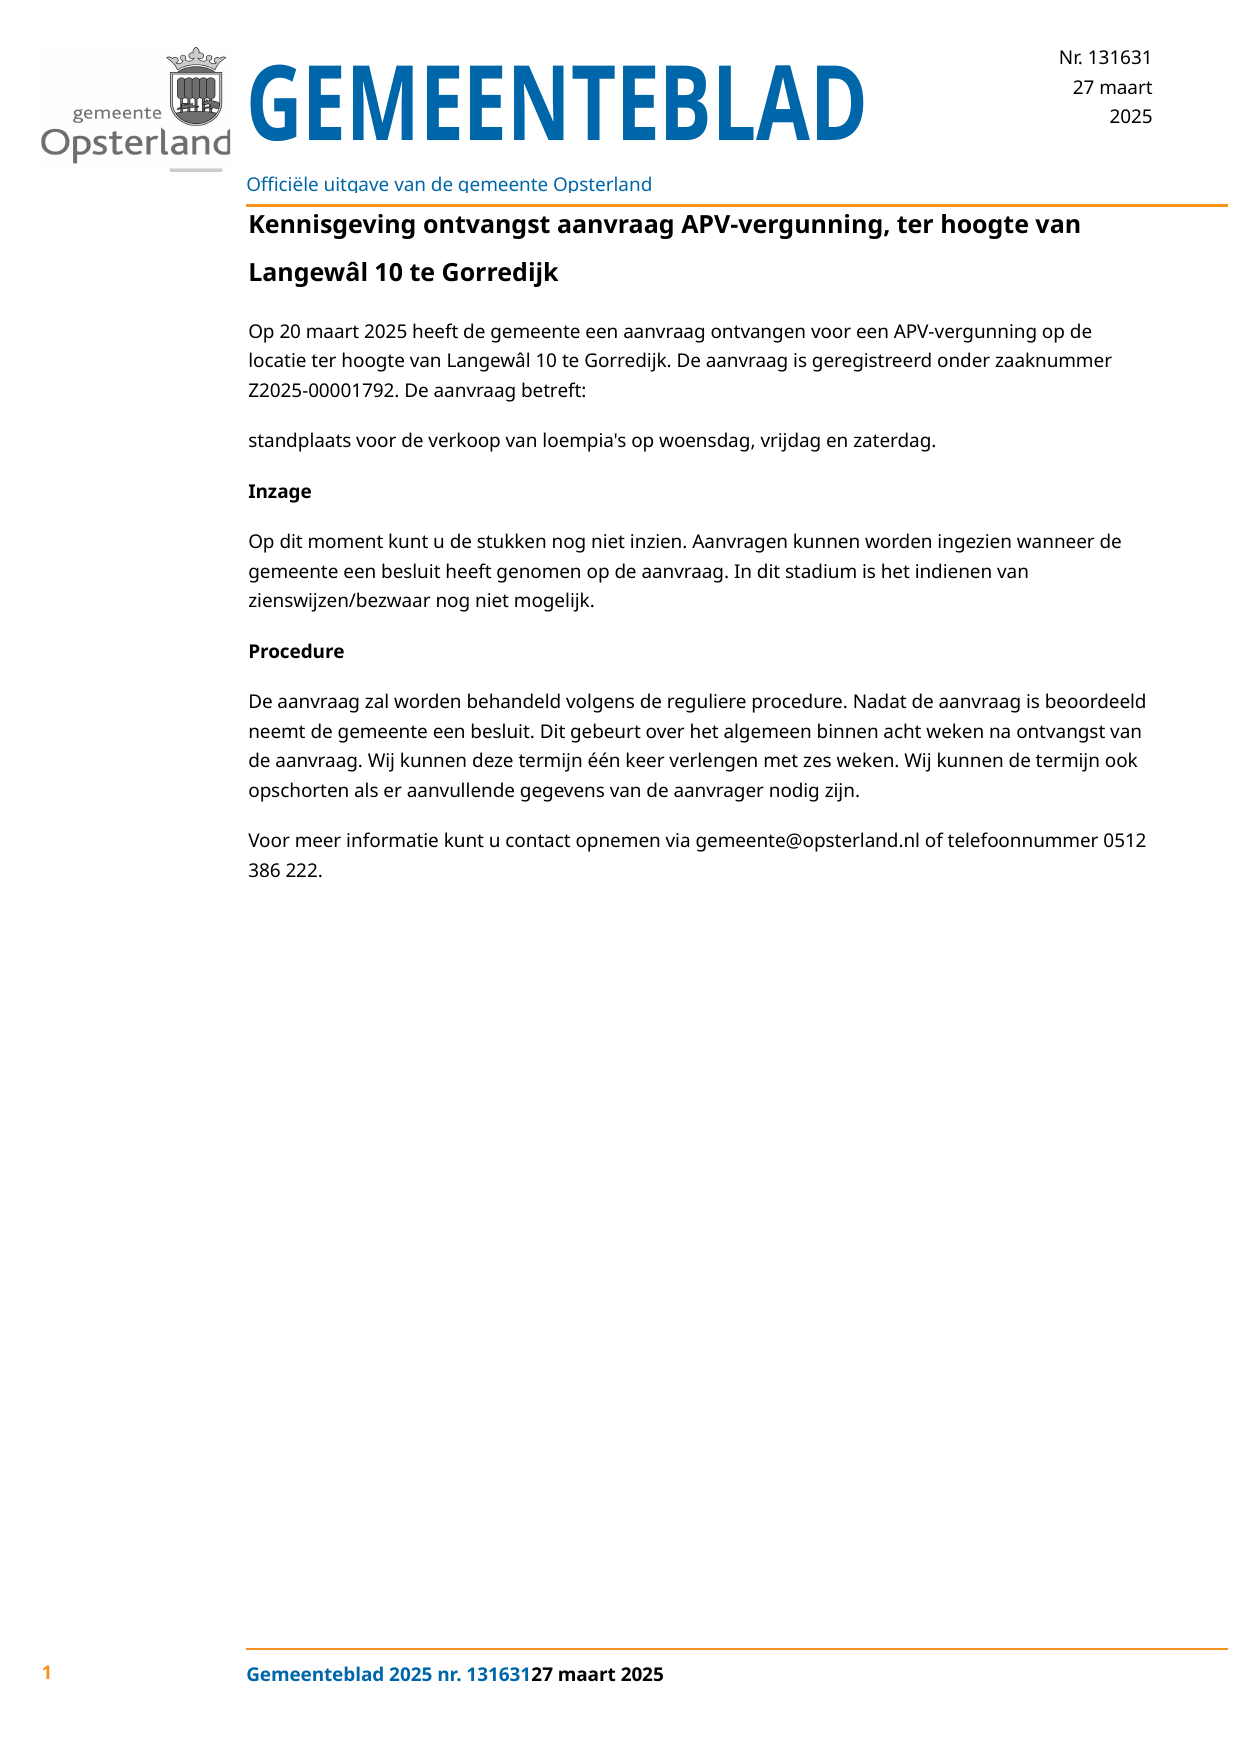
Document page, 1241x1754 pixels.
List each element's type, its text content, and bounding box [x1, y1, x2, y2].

text Op 20 maart 2025 heeft de gemeente een aanvraag ontvangen voor een APV-vergunning op de locatie ter hoogte van Langewâl 10 te Gorredijk. De aanvraag is geregistreerd onder zaaknummer Z2025-00001792. De aanvraag betreft: [248, 318, 1152, 403]
text Voor meer informatie kunt u contact opnemen via gemeente@opsterland.nl of telefoonnummer 0512 386 222. [248, 827, 1152, 883]
text Procedure [248, 638, 1152, 664]
text standplaats voor de verkoop van loempia's op woensdag, vrijdag en zaterdag. [248, 427, 1152, 453]
picture [41, 47, 231, 172]
text De aanvraag zal worden behandeld volgens de reguliere procedure. Nadat de aanvraag is beoordeeld neemt de gemeente een besluit. Dit gebeurt over het algemeen binnen acht weken na ontvangst van de aanvraag. Wij kunnen deze termijn één keer verlengen met zes weken. Wij kunnen de termijn ook opschorten als er aanvullende gegevens van de aanvrager nodig zijn. [248, 688, 1152, 803]
text Inzage [248, 478, 1152, 504]
text Kennisgeving ontvangst aanvraag APV-vergunning, ter hoogte van Langewâl 10 te Gorredijk [248, 207, 1152, 288]
text Op dit moment kunt u de stukken nog niet inzien. Aanvragen kunnen worden ingezien wanneer de gemeente een besluit heeft genomen op de aanvraag. In dit stadium is het indienen van zienswijzen/bezwaar nog niet mogelijk. [248, 528, 1152, 613]
